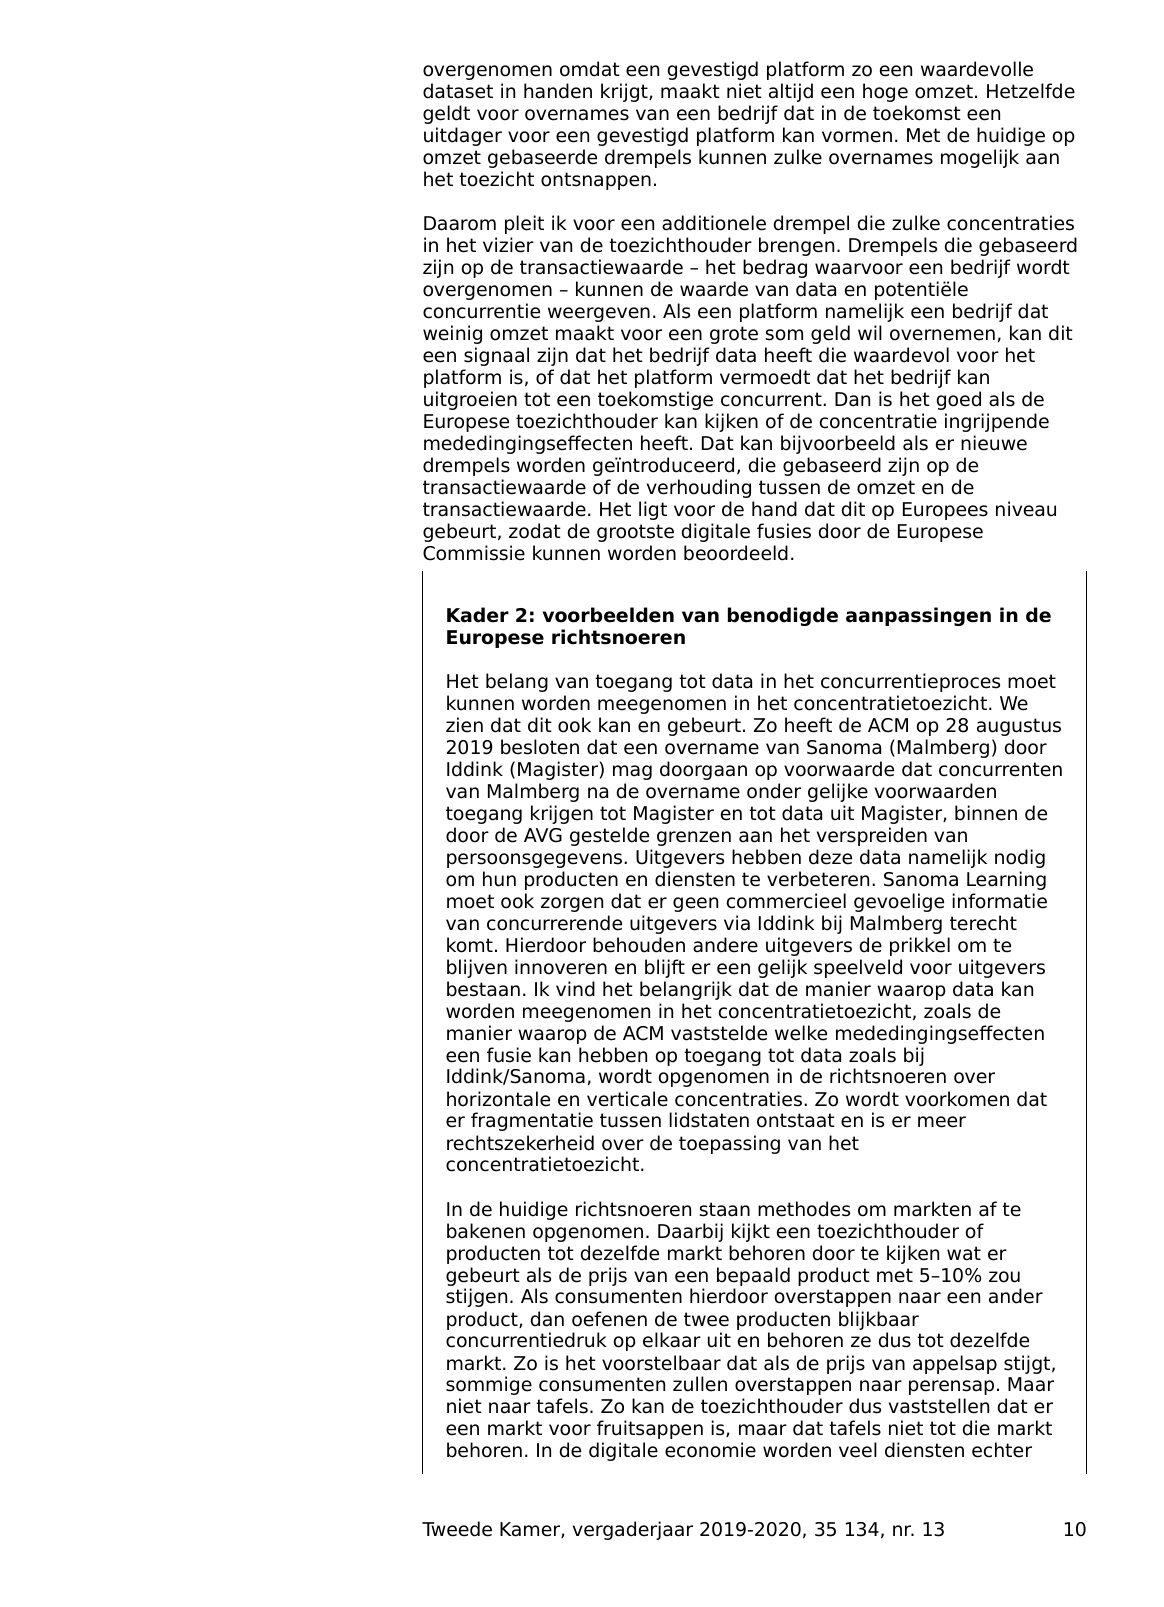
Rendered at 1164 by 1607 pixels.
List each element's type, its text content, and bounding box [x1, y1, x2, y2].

text overgenomen omdat een gevestigd platform zo een waardevolle dataset in handen krijgt, maakt niet altijd een hoge omzet. Hetzelfde geldt voor overnames van een bedrijf dat in de toekomst een uitdager voor een gevestigd platform kan vormen. Met de huidige op omzet gebaseerde drempels kunnen zulke overnames mogelijk aan het toezicht ontsnappen. [422, 59, 1087, 191]
text Daarom pleit ik voor een additionele drempel die zulke concentraties in het vizier van de toezichthouder brengen. Drempels die gebaseerd zijn op de transactiewaarde – het bedrag waarvoor een bedrijf wordt overgenomen – kunnen de waarde van data en potentiële concurrentie weergeven. Als een platform namelijk een bedrijf dat weinig omzet maakt voor een grote som geld wil overnemen, kan dit een signaal zijn dat het bedrijf data heeft die waardevol voor het platform is, of dat het platform vermoedt dat het bedrijf kan uitgroeien tot een toekomstige concurrent. Dan is het goed als de Europese toezichthouder kan kijken of de concentratie ingrijpende mededingingseffecten heeft. Dat kan bijvoorbeeld als er nieuwe drempels worden geïntroduceerd, die gebaseerd zijn op de transactiewaarde of de verhouding tussen de omzet en de transactiewaarde. Het ligt voor de hand dat dit op Europees niveau gebeurt, zodat de grootste digitale fusies door de Europese Commissie kunnen worden beoordeeld. [422, 213, 1087, 565]
table_header Kader 2: voorbeelden van benodigde aanpassingen in de Europese richtsnoeren Het belang van toegang tot data in het concurrentieproces moet kunnen worden meegenomen in het concentratietoezicht. We zien dat dit ook kan en gebeurt. Zo heeft de ACM op 28 augustus 2019 besloten dat een overname van Sanoma (Malmberg) door Iddink (Magister) mag doorgaan op voorwaarde dat concurrenten van Malmberg na de overname onder gelijke voorwaarden toegang krijgen tot Magister en tot data uit Magister, binnen de door de AVG gestelde grenzen aan het verspreiden van persoonsgegevens. Uitgevers hebben deze data namelijk nodig om hun producten en diensten te verbeteren. Sanoma Learning moet ook zorgen dat er geen commercieel gevoelige informatie van concurrerende uitgevers via Iddink bij Malmberg terecht komt. Hierdoor behouden andere uitgevers de prikkel om te blijven innoveren en blijft er een gelijk speelveld voor uitgevers bestaan. Ik vind het belangrijk dat de manier waarop data kan worden meegenomen in het concentratietoezicht, zoals de manier waarop de ACM vaststelde welke mededingingseffecten een fusie kan hebben op toegang tot data zoals bij Iddink/Sanoma, wordt opgenomen in de richtsnoeren over horizontale en verticale concentraties. Zo wordt voorkomen dat er fragmentatie tussen lidstaten ontstaat en is er meer rechtszekerheid over de toepassing van het concentratietoezicht. In de huidige richtsnoeren staan methodes om markten af te bakenen opgenomen. Daarbij kijkt een toezichthouder of producten tot dezelfde markt behoren door te kijken wat er gebeurt als de prijs van een bepaald product met 5–10% zou stijgen. Als consumenten hierdoor overstappen naar een ander product, dan oefenen de twee producten blijkbaar concurrentiedruk op elkaar uit en behoren ze dus tot dezelfde markt. Zo is het voorstelbaar dat als de prijs van appelsap stijgt, sommige consumenten zullen overstappen naar perensap. Maar niet naar tafels. Zo kan de toezichthouder dus vaststellen dat er een markt voor fruitsappen is, maar dat tafels niet tot die markt behoren. In de digitale economie worden veel diensten echter [423, 571, 1086, 1474]
